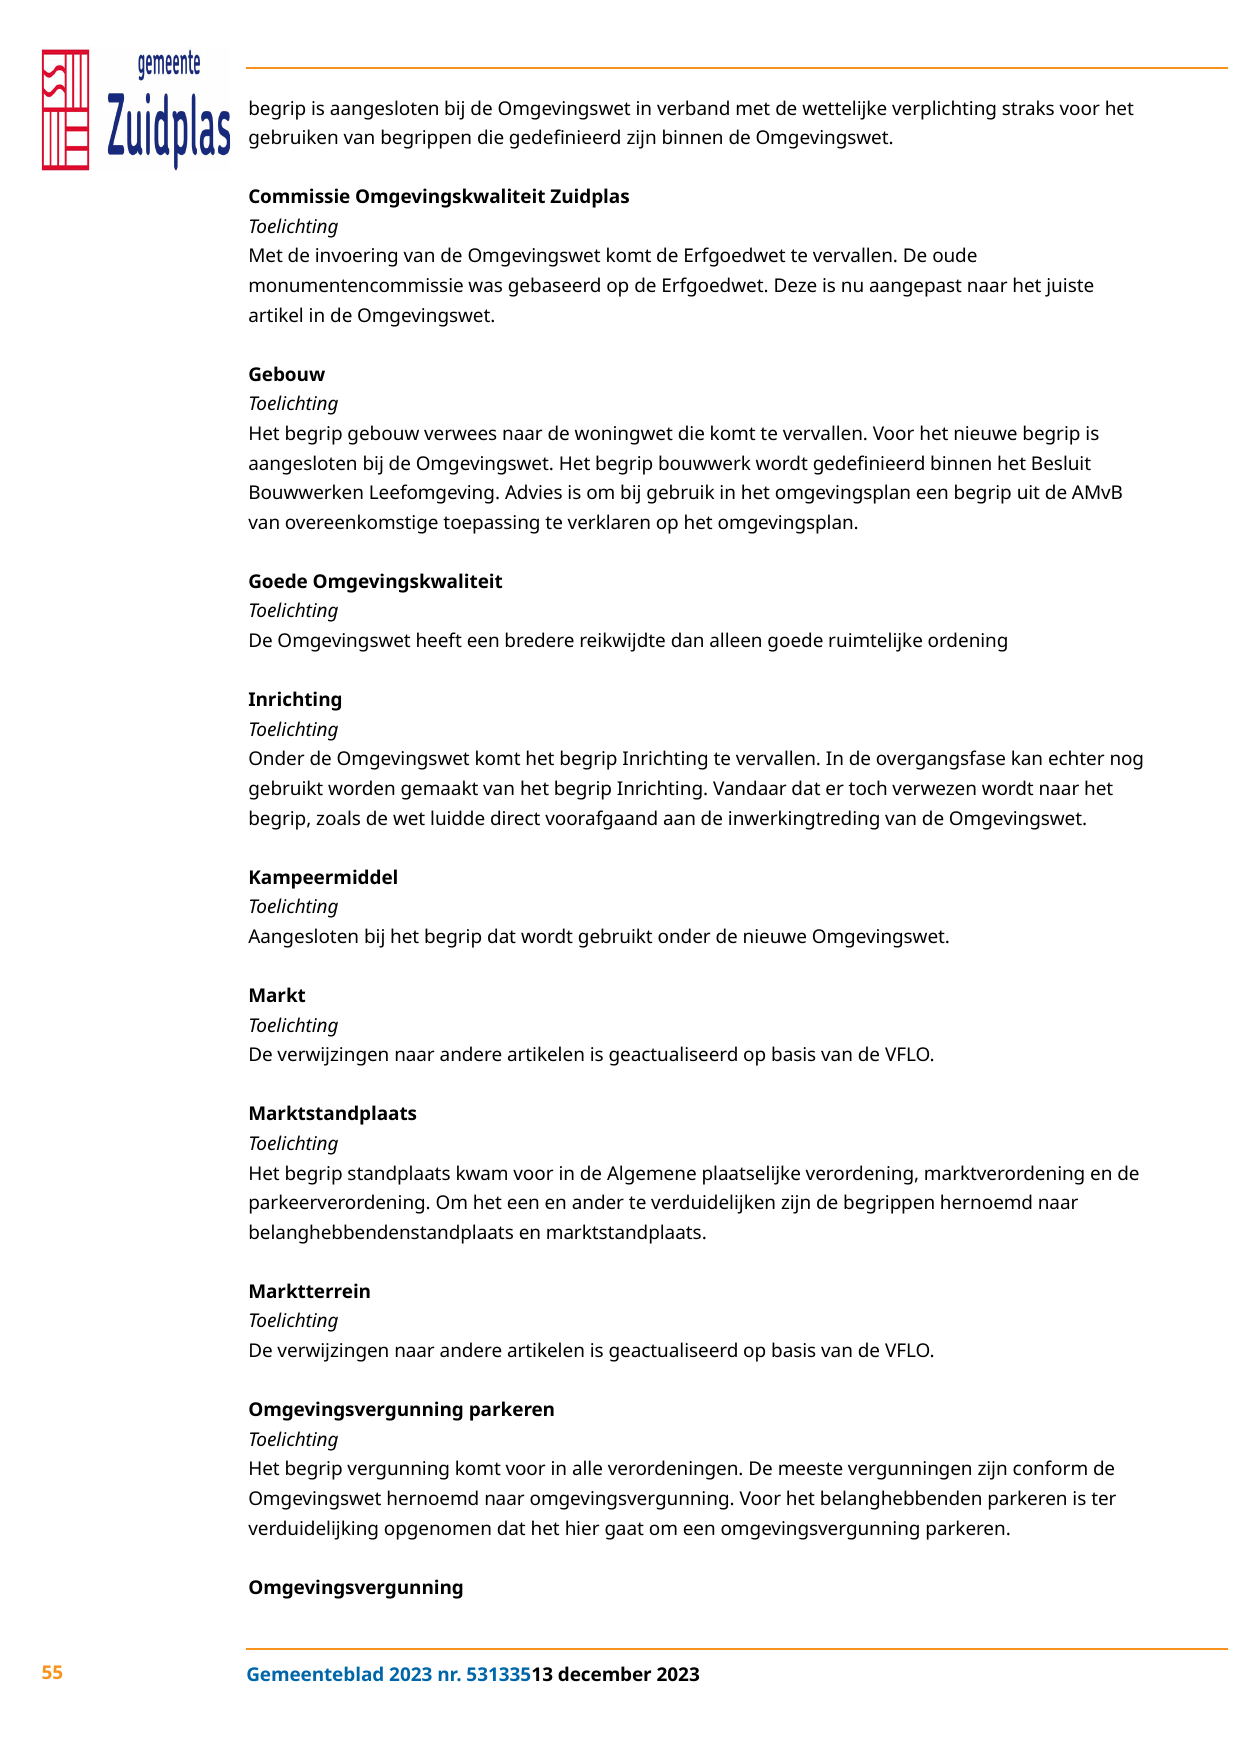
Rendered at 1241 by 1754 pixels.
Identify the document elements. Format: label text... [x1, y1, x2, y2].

text Toelichting [248, 598, 1152, 623]
text begrip is aangesloten bij de Omgevingswet in verband met de wettelijke verplichting straks voor het gebruiken van begrippen die gedefinieerd zijn binnen de Omgevingswet. [248, 95, 1152, 150]
text Goede Omgevingskwaliteit [248, 568, 1152, 594]
text Omgevingsvergunning [248, 1574, 1152, 1600]
text Inrichting [248, 686, 1152, 712]
text De verwijzingen naar andere artikelen is geactualiseerd op basis van de VFLO. [248, 1337, 1152, 1363]
text Toelichting [248, 1426, 1152, 1452]
text Commissie Omgevingskwaliteit Zuidplas [248, 183, 1152, 209]
text Toelichting [248, 1012, 1152, 1038]
text Toelichting [248, 1130, 1152, 1156]
text De Omgevingswet heeft een bredere reikwijdte dan alleen goede ruimtelijke ordening [248, 627, 1152, 653]
text Marktstandplaats [248, 1101, 1152, 1126]
text Toelichting [248, 213, 1152, 239]
text Omgevingsvergunning parkeren [248, 1396, 1152, 1422]
text Gebouw [248, 361, 1152, 387]
text Markt [248, 982, 1152, 1008]
text Het begrip gebouw verwees naar de woningwet die komt te vervallen. Voor het nieuwe begrip is aangesloten bij de Omgevingswet. Het begrip bouwwerk wordt gedefinieerd binnen het Besluit Bouwwerken Leefomgeving. Advies is om bij gebruik in het omgevingsplan een begrip uit de AMvB van overeenkomstige toepassing te verklaren op het omgevingsplan. [248, 420, 1152, 535]
text Aangesloten bij het begrip dat wordt gebruikt onder de nieuwe Omgevingswet. [248, 923, 1152, 949]
text Met de invoering van de Omgevingswet komt de Erfgoedwet te vervallen. De oude monumentencommissie was gebaseerd op de Erfgoedwet. Deze is nu aangepast naar het juiste artikel in de Omgevingswet. [248, 243, 1152, 328]
text Toelichting [248, 893, 1152, 919]
picture [41, 47, 231, 172]
text Kampeermiddel [248, 864, 1152, 890]
text Het begrip standplaats kwam voor in de Algemene plaatselijke verordening, marktverordening en de parkeerverordening. Om het een en ander te verduidelijken zijn de begrippen hernoemd naar belanghebbendenstandplaats en marktstandplaats. [248, 1160, 1152, 1245]
text Het begrip vergunning komt voor in alle verordeningen. De meeste vergunningen zijn conform de Omgevingswet hernoemd naar omgevingsvergunning. Voor het belanghebbenden parkeren is ter verduidelijking opgenomen dat het hier gaat om een omgevingsvergunning parkeren. [248, 1456, 1152, 1541]
text Onder de Omgevingswet komt het begrip Inrichting te vervallen. In de overgangsfase kan echter nog gebruikt worden gemaakt van het begrip Inrichting. Vandaar dat er toch verwezen wordt naar het begrip, zoals de wet luidde direct voorafgaand aan de inwerkingtreding van de Omgevingswet. [248, 746, 1152, 831]
text Toelichting [248, 1308, 1152, 1333]
text Toelichting [248, 391, 1152, 416]
text Toelichting [248, 716, 1152, 742]
text Marktterrein [248, 1278, 1152, 1304]
text De verwijzingen naar andere artikelen is geactualiseerd op basis van de VFLO. [248, 1041, 1152, 1067]
